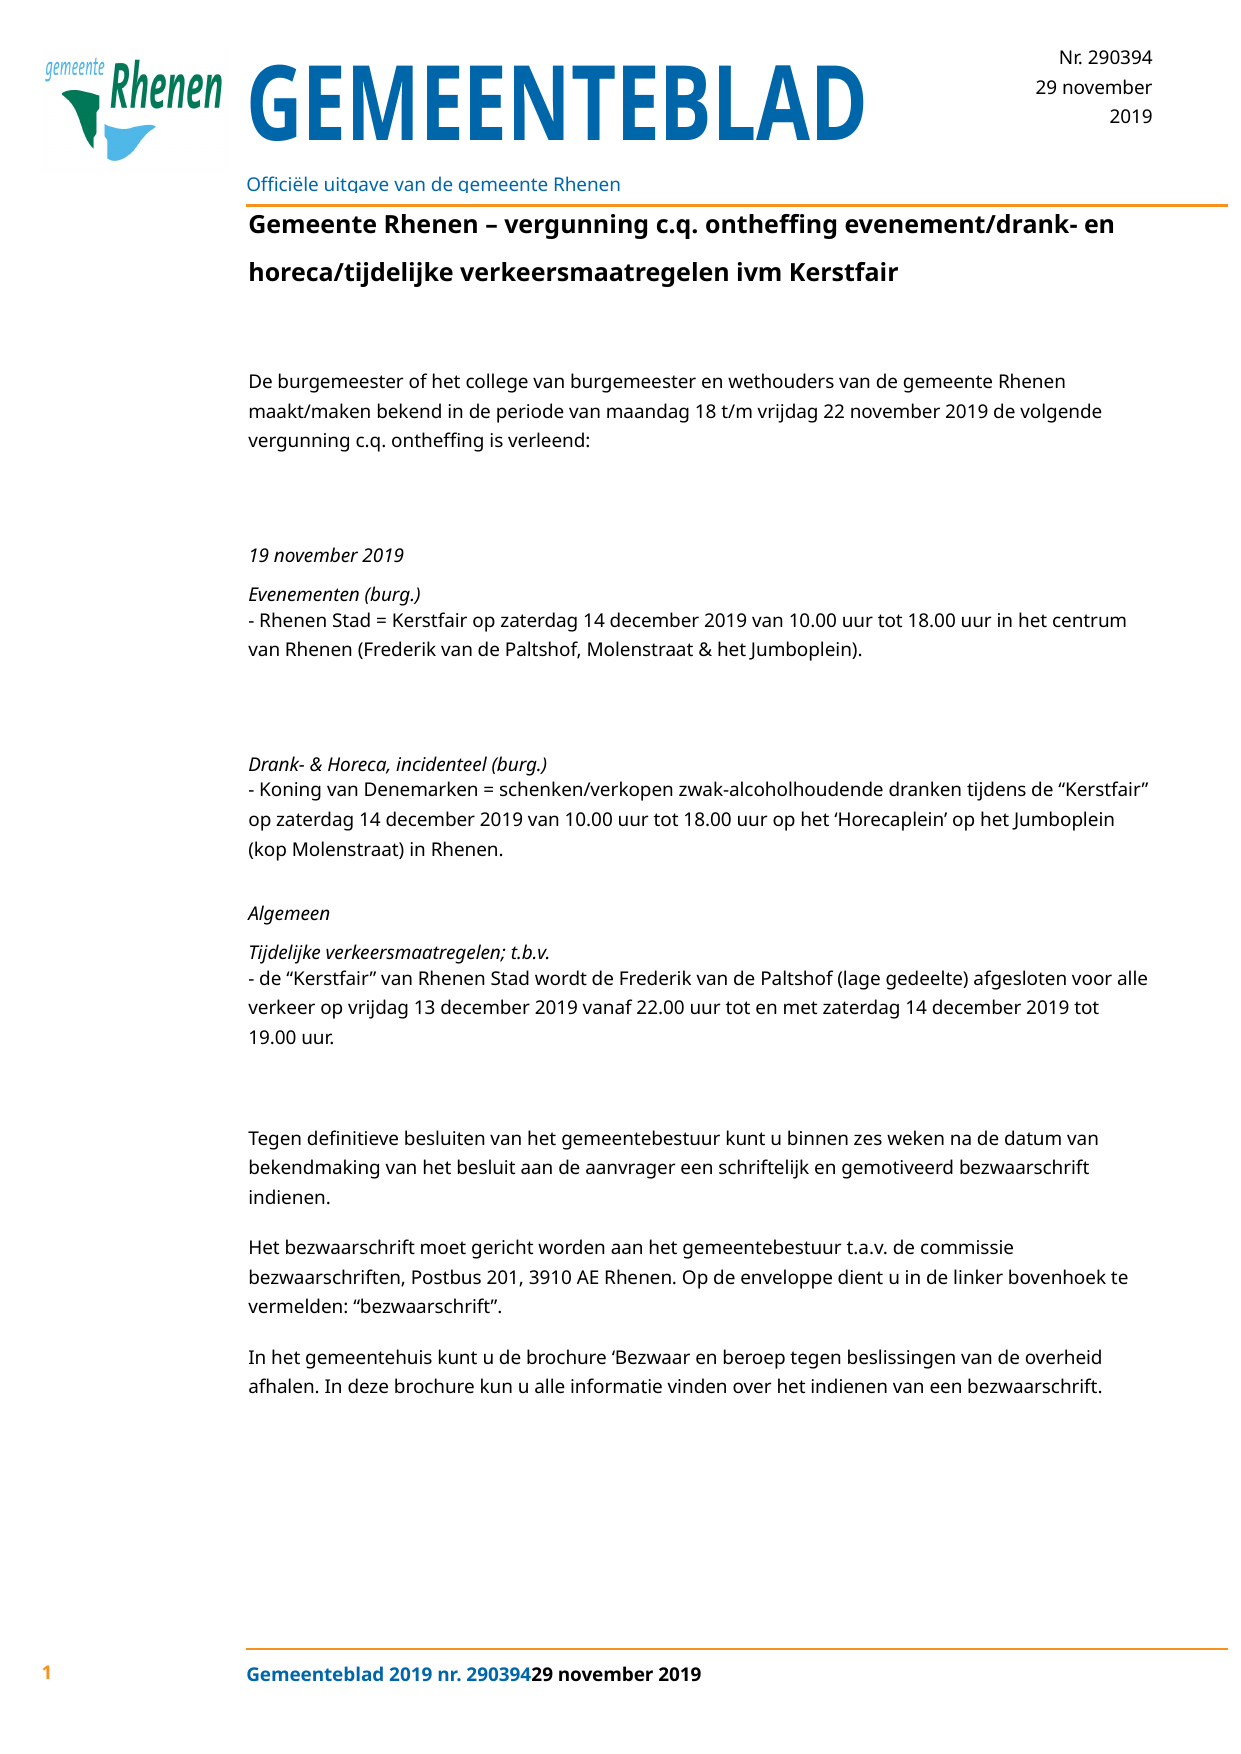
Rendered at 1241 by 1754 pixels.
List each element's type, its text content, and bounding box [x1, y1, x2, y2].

text Drank- & Horeca, incidenteel (burg.) [248, 751, 1152, 777]
text Tegen definitieve besluiten van het gemeentebestuur kunt u binnen zes weken na de datum van bekendmaking van het besluit aan de aanvrager een schriftelijk en gemotiveerd bezwaarschrift indienen. [248, 1125, 1152, 1209]
picture [41, 47, 231, 172]
text Het bezwaarschrift moet gericht worden aan het gemeentebestuur t.a.v. de commissie bezwaarschriften, Postbus 201, 3910 AE Rhenen. Op de enveloppe dient u in de linker bovenhoek te vermelden: “bezwaarschrift”. [248, 1234, 1152, 1319]
text - Koning van Denemarken = schenken/verkopen zwak-alcoholhoudende dranken tijdens de “Kerstfair” op zaterdag 14 december 2019 van 10.00 uur tot 18.00 uur op het ‘Horecaplein’ op het Jumboplein (kop Molenstraat) in Rhenen. [248, 777, 1152, 861]
text - de “Kerstfair” van Rhenen Stad wordt de Frederik van de Paltshof (lage gedeelte) afgesloten voor alle verkeer op vrijdag 13 december 2019 vanaf 22.00 uur tot en met zaterdag 14 december 2019 tot 19.00 uur. [248, 965, 1152, 1049]
text - Rhenen Stad = Kerstfair op zaterdag 14 december 2019 van 10.00 uur tot 18.00 uur in het centrum van Rhenen (Frederik van de Paltshof, Molenstraat & het Jumboplein). [248, 607, 1152, 662]
text De burgemeester of het college van burgemeester en wethouders van de gemeente Rhenen maakt/maken bekend in de periode van maandag 18 t/m vrijdag 22 november 2019 de volgende vergunning c.q. ontheffing is verleend: [248, 368, 1152, 453]
text Evenementen (burg.) [248, 581, 1152, 607]
text In het gemeentehuis kunt u de brochure ‘Bezwaar en beroep tegen beslissingen van de overheid afhalen. In deze brochure kun u alle informatie vinden over het indienen van een bezwaarschrift. [248, 1344, 1152, 1399]
text Algemeen [248, 900, 1152, 925]
text Gemeente Rhenen – vergunning c.q. ontheffing evenement/drank- en horeca/tijdelijke verkeersmaatregelen ivm Kerstfair [248, 207, 1152, 288]
text Tijdelijke verkeersmaatregelen; t.b.v. [248, 939, 1152, 965]
text 19 november 2019 [248, 542, 1152, 568]
